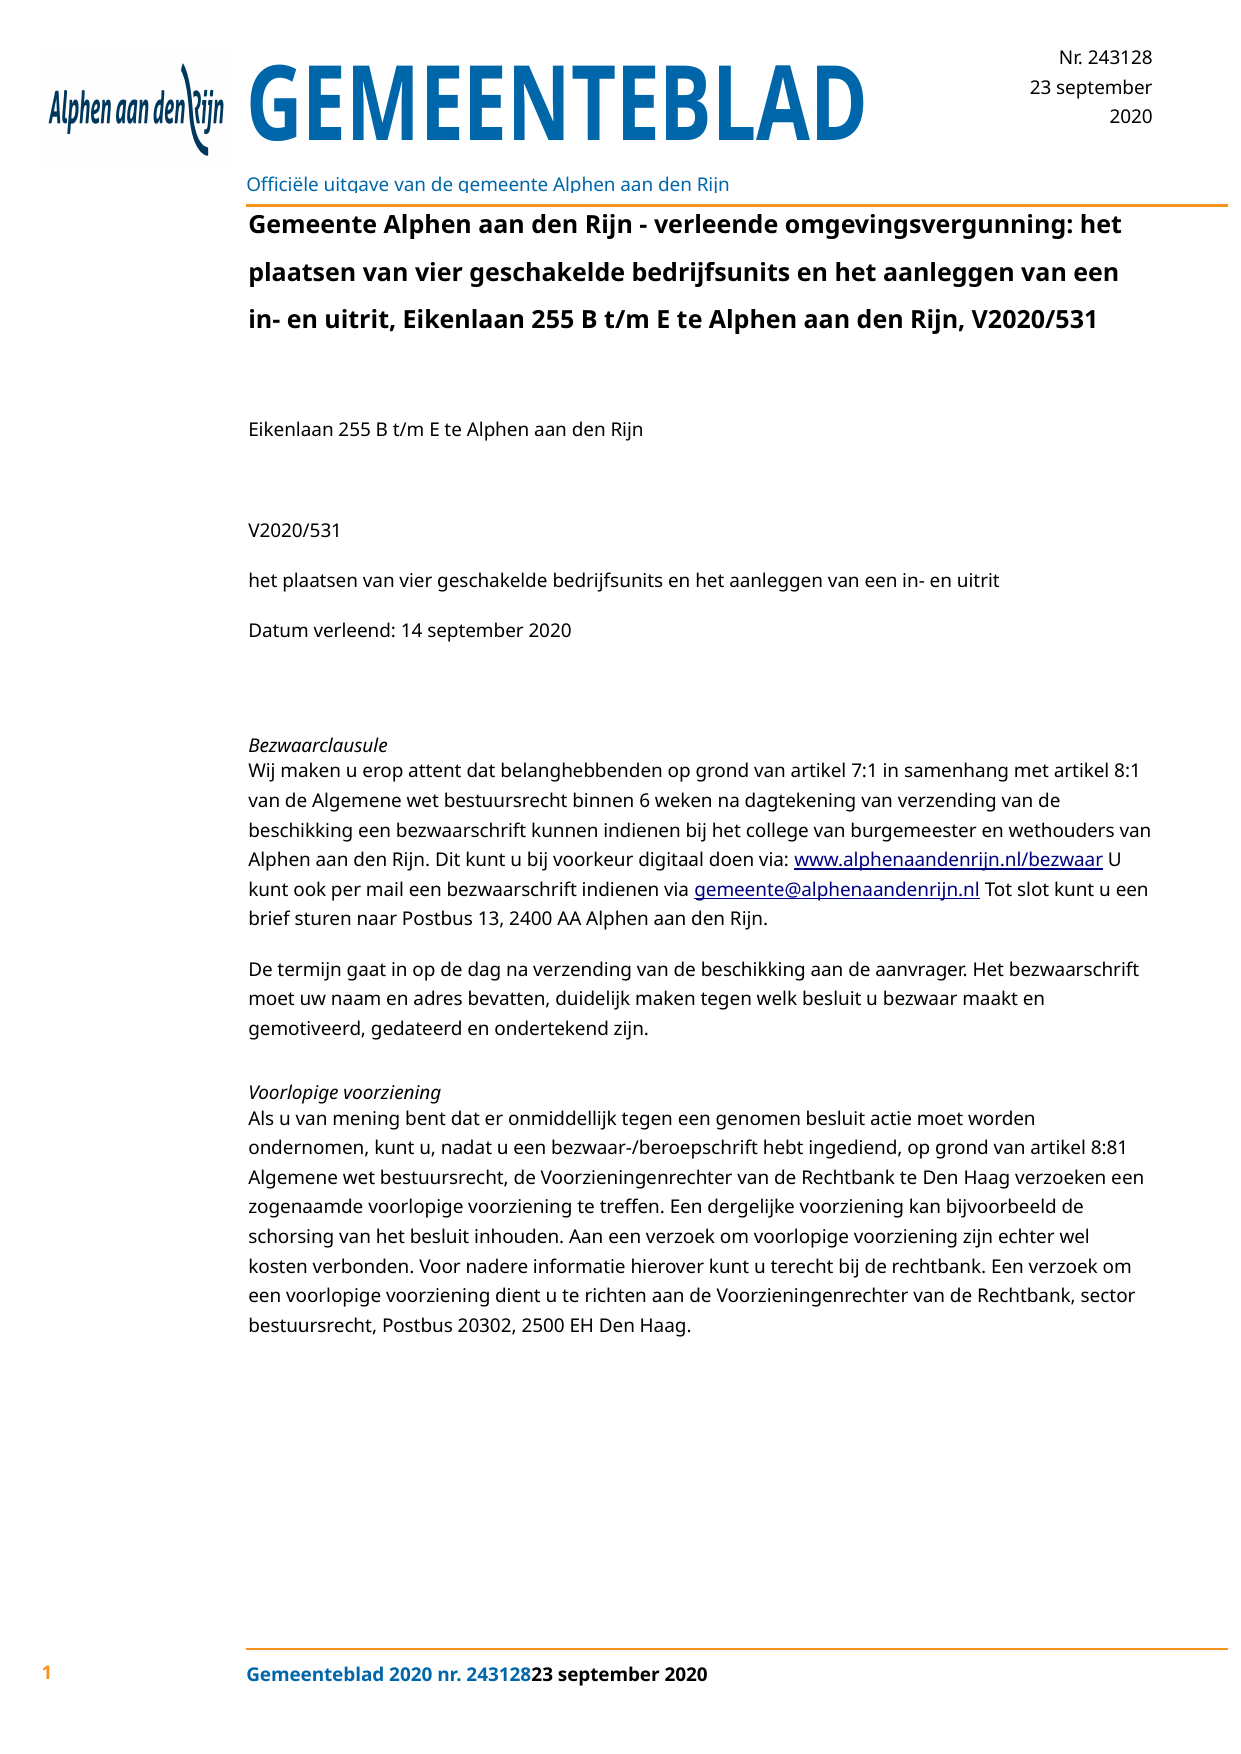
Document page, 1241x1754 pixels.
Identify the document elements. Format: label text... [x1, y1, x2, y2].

text Gemeente Alphen aan den Rijn - verleende omgevingsvergunning: het plaatsen van vier geschakelde bedrijfsunits en het aanleggen van een in- en uitrit, Eikenlaan 255 B t/m E te Alphen aan den Rijn, V2020/531 [248, 207, 1152, 336]
text V2020/531 [248, 517, 1152, 542]
text Voorlopige voorziening [248, 1079, 1152, 1105]
text Wij maken u erop attent dat belanghebbenden op grond van artikel 7:1 in samenhang met artikel 8:1 van de Algemene wet bestuursrecht binnen 6 weken na dagtekening van verzending van de beschikking een bezwaarschrift kunnen indienen bij het college van burgemeester en wethouders van Alphen aan den Rijn. Dit kunt u bij voorkeur digitaal doen via: www.alphenaandenrijn.nl/bezwaar U kunt ook per mail een bezwaarschrift indienen via gemeente@alphenaandenrijn.nl Tot slot kunt u een brief sturen naar Postbus 13, 2400 AA Alphen aan den Rijn. [248, 758, 1152, 931]
text De termijn gaat in op de dag na verzending van de beschikking aan de aanvrager. Het bezwaarschrift moet uw naam en adres bevatten, duidelijk maken tegen welk besluit u bezwaar maakt en gemotiveerd, gedateerd en ondertekend zijn. [248, 956, 1152, 1041]
text Eikenlaan 255 B t/m E te Alphen aan den Rijn [248, 416, 1152, 442]
picture [41, 47, 231, 172]
text Bezwaarclausule [248, 732, 1152, 758]
text Datum verleend: 14 september 2020 [248, 618, 1152, 643]
text het plaatsen van vier geschakelde bedrijfsunits en het aanleggen van een in- en uitrit [248, 567, 1152, 593]
text Als u van mening bent dat er onmiddellijk tegen een genomen besluit actie moet worden ondernomen, kunt u, nadat u een bezwaar-/beroepschrift hebt ingediend, op grond van artikel 8:81 Algemene wet bestuursrecht, de Voorzieningenrechter van de Rechtbank te Den Haag verzoeken een zogenaamde voorlopige voorziening te treffen. Een dergelijke voorziening kan bijvoorbeeld de schorsing van het besluit inhouden. Aan een verzoek om voorlopige voorziening zijn echter wel kosten verbonden. Voor nadere informatie hierover kunt u terecht bij de rechtbank. Een verzoek om een voorlopige voorziening dient u te richten aan de Voorzieningenrechter van de Rechtbank, sector bestuursrecht, Postbus 20302, 2500 EH Den Haag. [248, 1105, 1152, 1338]
